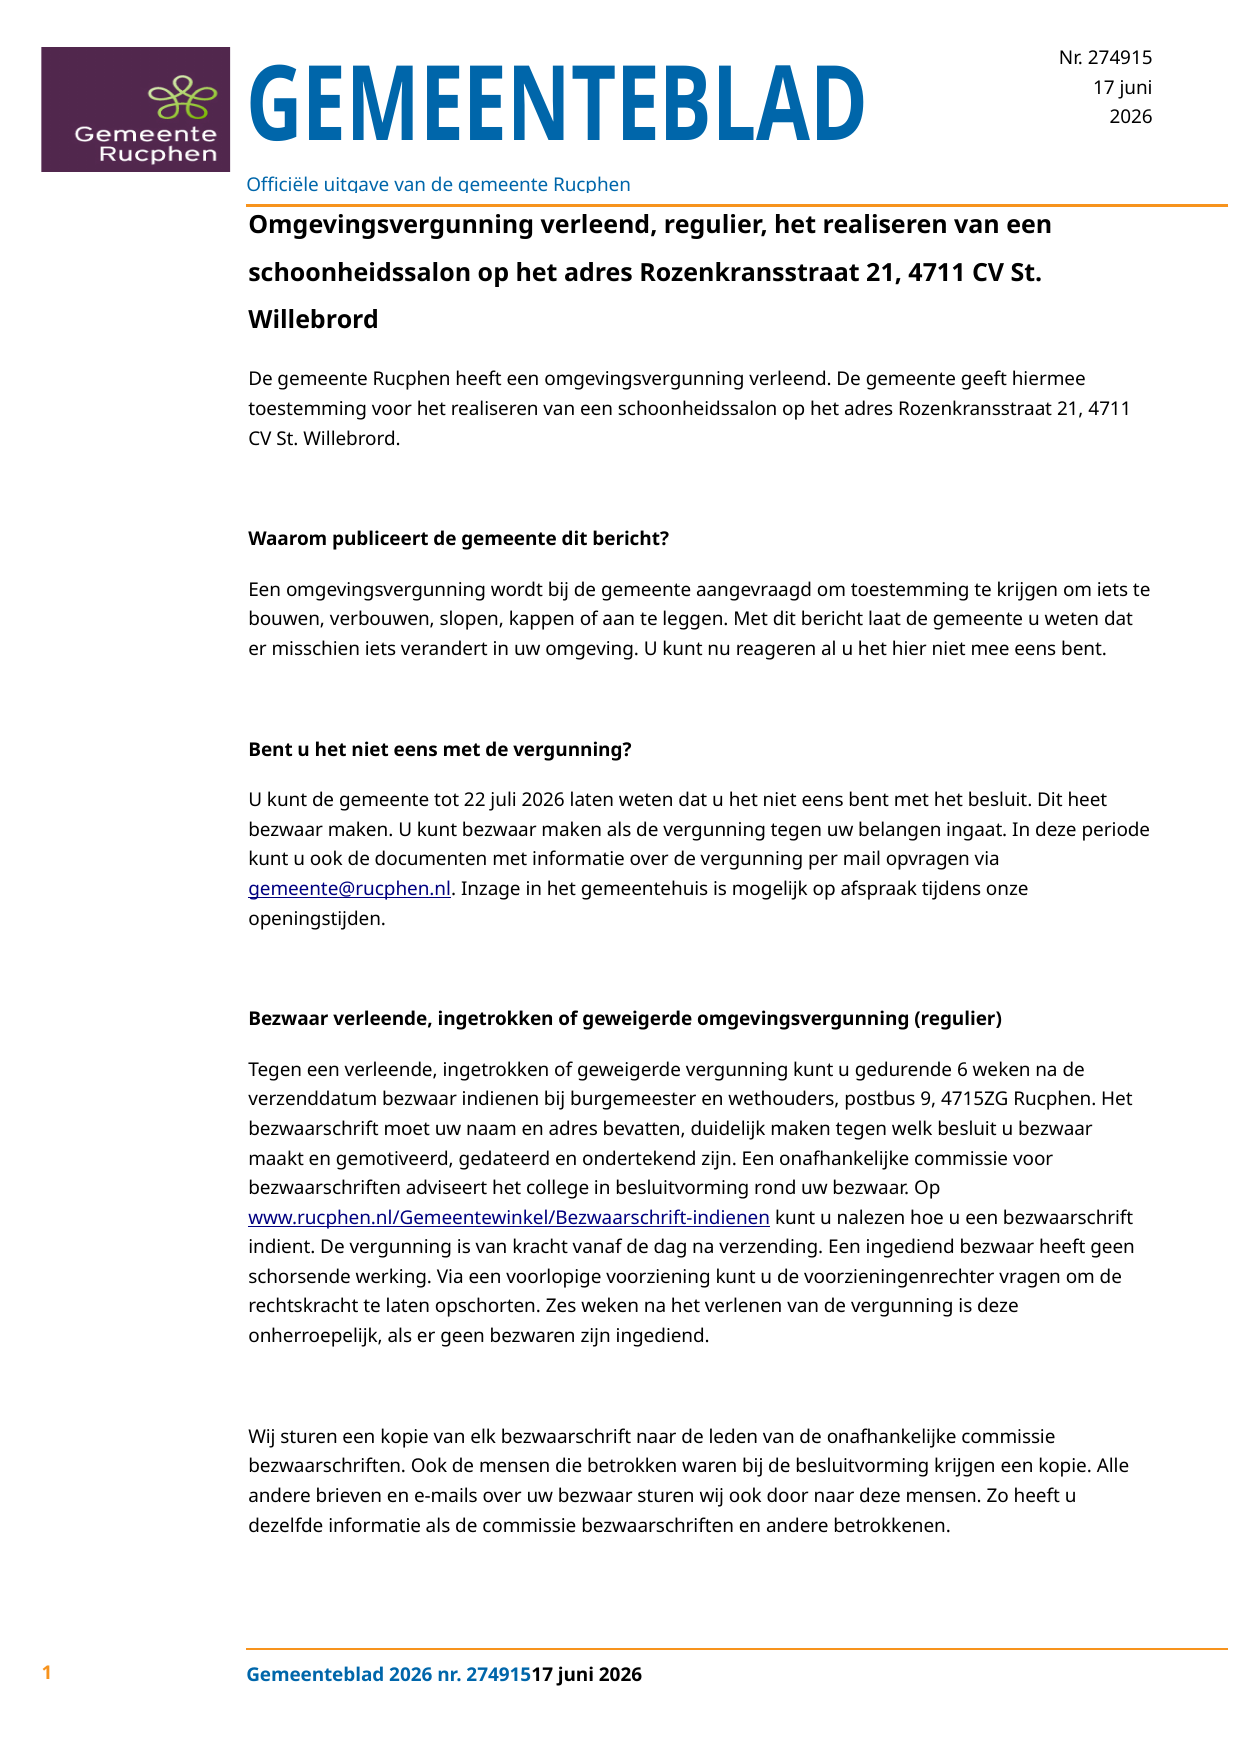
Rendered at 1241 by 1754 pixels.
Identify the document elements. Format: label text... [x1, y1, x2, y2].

text De gemeente Rucphen heeft een omgevingsvergunning verleend. De gemeente geeft hiermee toestemming voor het realiseren van een schoonheidssalon op het adres Rozenkransstraat 21, 4711 CV St. Willebrord. [248, 366, 1152, 450]
text Een omgevingsvergunning wordt bij de gemeente aangevraagd om toestemming te krijgen om iets te bouwen, verbouwen, slopen, kappen of aan te leggen. Met dit bericht laat de gemeente u weten dat er misschien iets verandert in uw omgeving. U kunt nu reageren al u het hier niet mee eens bent. [248, 576, 1152, 661]
text Omgevingsvergunning verleend, regulier, het realiseren van een schoonheidssalon op het adres Rozenkransstraat 21, 4711 CV St. Willebrord [248, 207, 1152, 336]
text U kunt de gemeente tot 22 juli 2026 laten weten dat u het niet eens bent met het besluit. Dit heet bezwaar maken. U kunt bezwaar maken als de vergunning tegen uw belangen ingaat. In deze periode kunt u ook de documenten met informatie over de vergunning per mail opvragen via gemeente@rucphen.nl. Inzage in het gemeentehuis is mogelijk op afspraak tijdens onze openingstijden. [248, 786, 1152, 930]
picture [41, 47, 231, 172]
text Wij sturen een kopie van elk bezwaarschrift naar de leden van de onafhankelijke commissie bezwaarschriften. Ook de mensen die betrokken waren bij de besluitvorming krijgen een kopie. Alle andere brieven en e-mails over uw bezwaar sturen wij ook door naar deze mensen. Zo heeft u dezelfde informatie als de commissie bezwaarschriften en andere betrokkenen. [248, 1423, 1152, 1537]
text Bent u het niet eens met de vergunning? [248, 736, 1152, 762]
text Waarom publiceert de gemeente dit bericht? [248, 526, 1152, 551]
text Bezwaar verleende, ingetrokken of geweigerde omgevingsvergunning (regulier) [248, 1006, 1152, 1031]
text Tegen een verleende, ingetrokken of geweigerde vergunning kunt u gedurende 6 weken na de verzenddatum bezwaar indienen bij burgemeester en wethouders, postbus 9, 4715ZG Rucphen. Het bezwaarschrift moet uw naam en adres bevatten, duidelijk maken tegen welk besluit u bezwaar maakt en gemotiveerd, gedateerd en ondertekend zijn. Een onafhankelijke commissie voor bezwaarschriften adviseert het college in besluitvorming rond uw bezwaar. Op www.rucphen.nl/Gemeentewinkel/Bezwaarschrift-indienen kunt u nalezen hoe u een bezwaarschrift indient. De vergunning is van kracht vanaf de dag na verzending. Een ingediend bezwaar heeft geen schorsende werking. Via een voorlopige voorziening kunt u de voorzieningenrechter vragen om de rechtskracht te laten opschorten. Zes weken na het verlenen van de vergunning is deze onherroepelijk, als er geen bezwaren zijn ingediend. [248, 1056, 1152, 1348]
